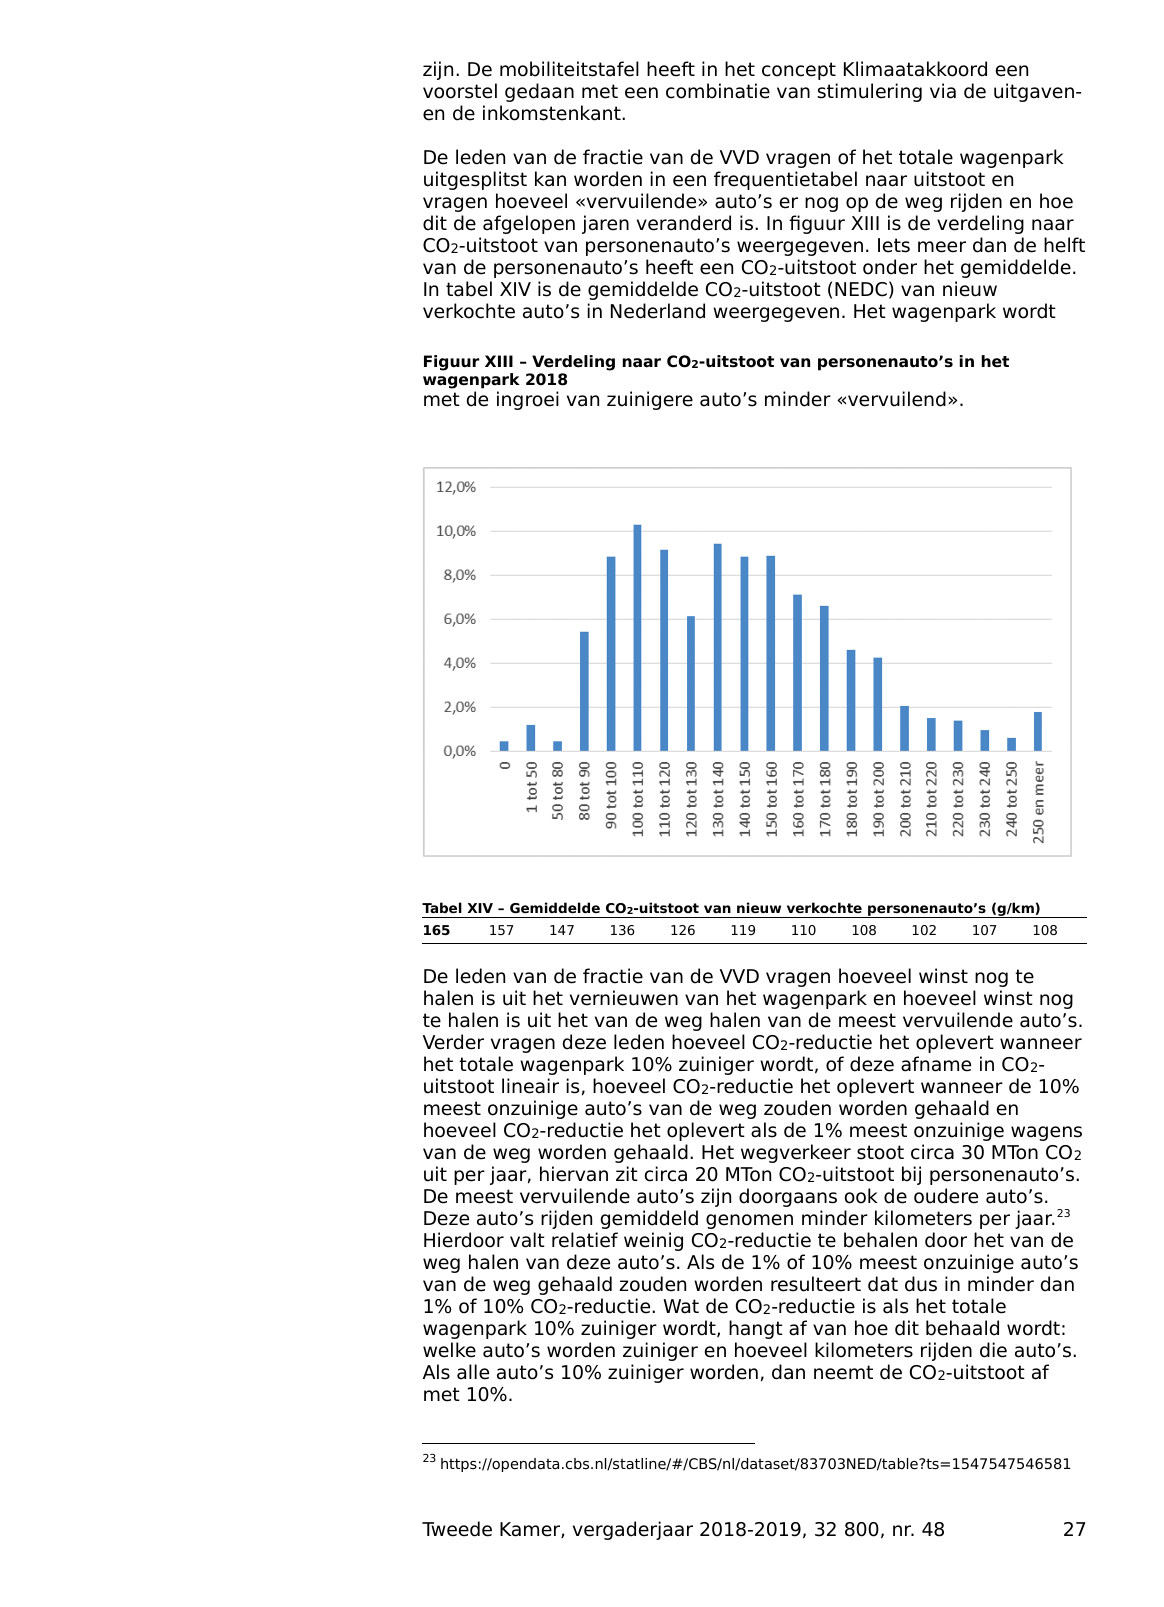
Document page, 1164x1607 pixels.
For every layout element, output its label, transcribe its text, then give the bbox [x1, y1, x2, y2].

table_cell 110 [785, 918, 845, 943]
table_cell 136 [604, 918, 664, 943]
table_cell 157 [483, 918, 543, 943]
text Figuur XIII – Verdeling naar CO2-uitstoot van personenauto’s in het wagenpark 2018 [422, 353, 1072, 389]
table_cell 147 [543, 918, 603, 943]
text zijn. De mobiliteitstafel heeft in het concept Klimaatakkoord een voorstel gedaan met een combinatie van stimulering via de uitgaven- en de inkomstenkant. [422, 59, 1087, 125]
table_cell 165 [422, 918, 483, 943]
table_cell 108 [1026, 918, 1087, 943]
table_cell 108 [845, 918, 905, 943]
table_cell 102 [905, 918, 966, 943]
table_cell 119 [724, 918, 784, 943]
table_cell 107 [966, 918, 1026, 943]
table_header Tabel XIV – Gemiddelde CO2-uitstoot van nieuw verkochte personenauto’s (g/km) [422, 901, 1087, 917]
text De leden van de fractie van de VVD vragen of het totale wagenpark uitgesplitst kan worden in een frequentietabel naar uitstoot en vragen hoeveel «vervuilende» auto’s er nog op de weg rijden en hoe dit de afgelopen jaren veranderd is. In figuur XIII is de verdeling naar CO2-uitstoot van personenauto’s weergegeven. Iets meer dan de helft van de personenauto’s heeft een CO2-uitstoot onder het gemiddelde. In tabel XIV is de gemiddelde CO2-uitstoot (NEDC) van nieuw verkochte auto’s in Nederland weergegeven. Het wagenpark wordt met de ingroei van zuinigere auto’s minder «vervuilend». [422, 147, 1087, 411]
picture [422, 467, 1072, 857]
table_cell 126 [664, 918, 724, 943]
text https://opendata.cbs.nl/statline/#/CBS/nl/dataset/83703NED/table?ts=1547547546581 [422, 1452, 1087, 1474]
text De leden van de fractie van de VVD vragen hoeveel winst nog te halen is uit het vernieuwen van het wagenpark en hoeveel winst nog te halen is uit het van de weg halen van de meest vervuilende auto’s. Verder vragen deze leden hoeveel CO2-reductie het oplevert wanneer het totale wagenpark 10% zuiniger wordt, of deze afname in CO2-uitstoot lineair is, hoeveel CO2-reductie het oplevert wanneer de 10% meest onzuinige auto’s van de weg zouden worden gehaald en hoeveel CO2-reductie het oplevert als de 1% meest onzuinige wagens van de weg worden gehaald. Het wegverkeer stoot circa 30 MTon CO2 uit per jaar, hiervan zit circa 20 MTon CO2-uitstoot bij personenauto’s. De meest vervuilende auto’s zijn doorgaans ook de oudere auto’s. Deze auto’s rijden gemiddeld genomen minder kilometers per jaar. Hierdoor valt relatief weinig CO2-reductie te behalen door het van de weg halen van deze auto’s. Als de 1% of 10% meest onzuinige auto’s van de weg gehaald zouden worden resulteert dat dus in minder dan 1% of 10% CO2-reductie. Wat de CO2-reductie is als het totale wagenpark 10% zuiniger wordt, hangt af van hoe dit behaald wordt: welke auto’s worden zuiniger en hoeveel kilometers rijden die auto’s. Als alle auto’s 10% zuiniger worden, dan neemt de CO2-uitstoot af met 10%. [422, 966, 1087, 1406]
